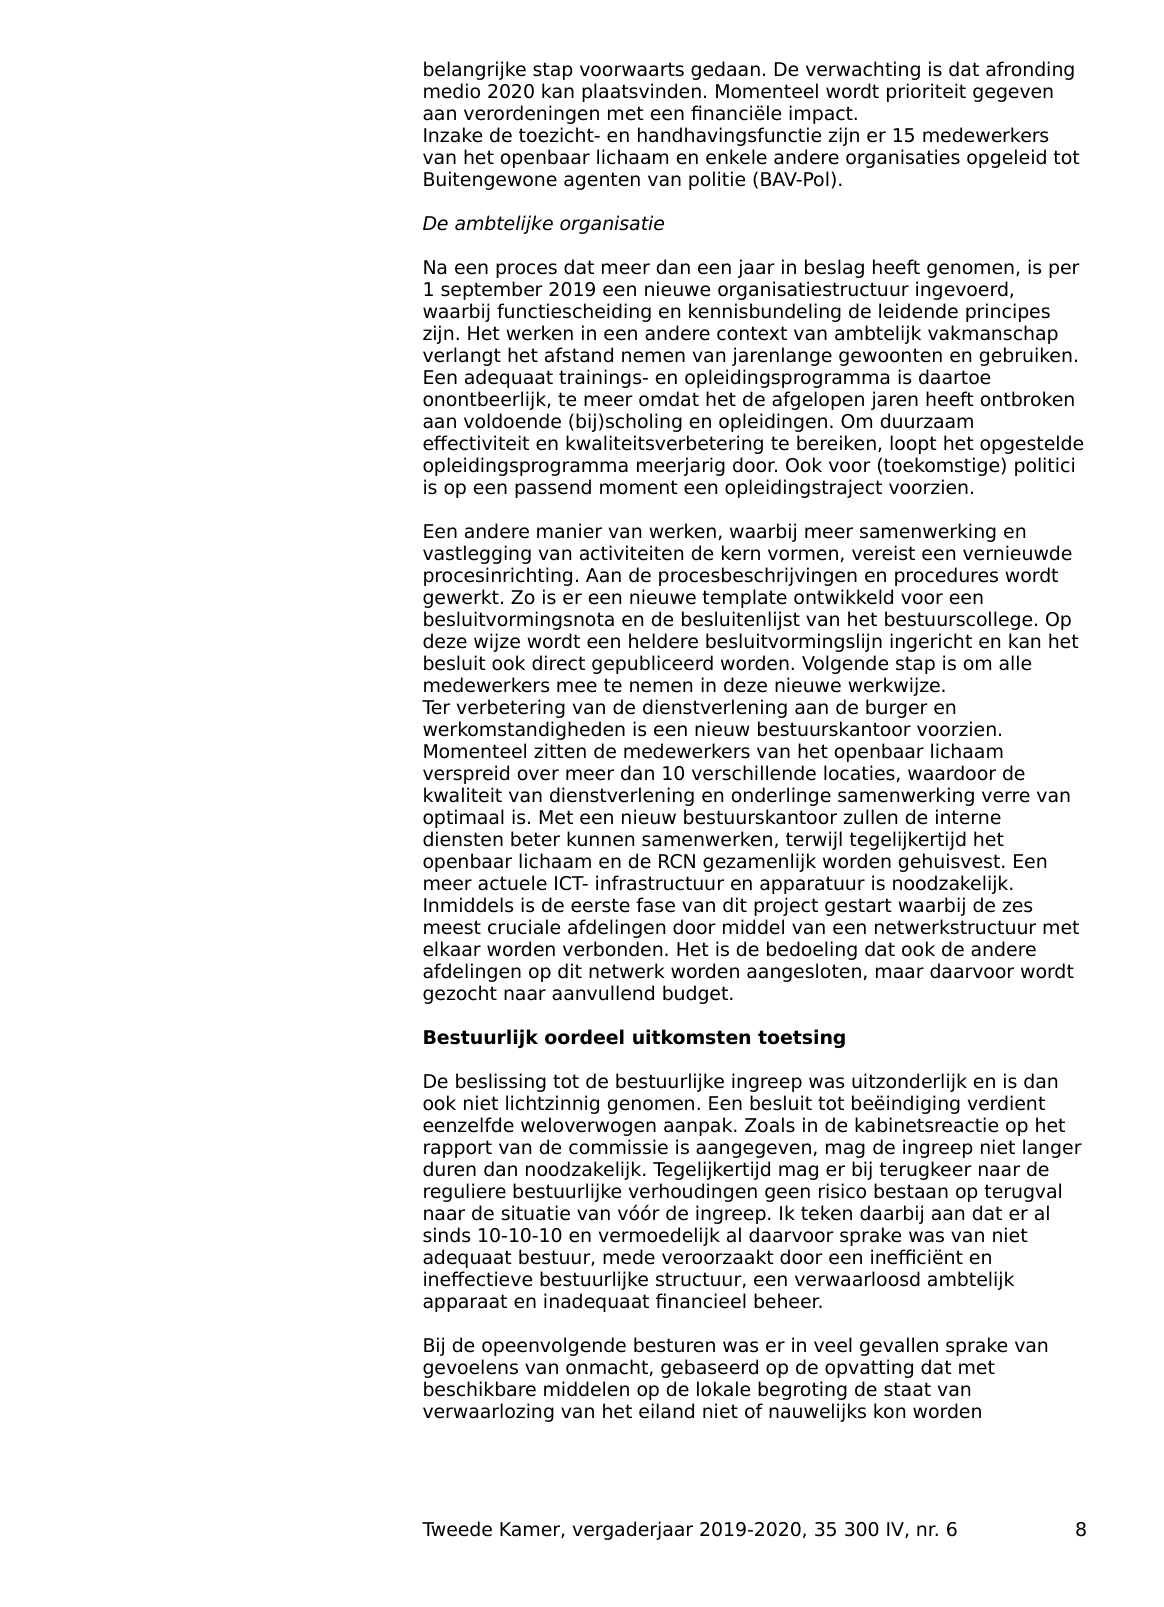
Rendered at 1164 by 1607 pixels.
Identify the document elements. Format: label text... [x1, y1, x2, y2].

subtitle Bestuurlijk oordeel uitkomsten toetsing [422, 1027, 1087, 1049]
subtitle De ambtelijke organisatie [422, 213, 1087, 235]
text Inzake de toezicht- en handhavingsfunctie zijn er 15 medewerkers van het openbaar lichaam en enkele andere organisaties opgeleid tot Buitengewone agenten van politie (BAV-Pol). [422, 125, 1087, 191]
text Ter verbetering van de dienstverlening aan de burger en werkomstandigheden is een nieuw bestuurskantoor voorzien. Momenteel zitten de medewerkers van het openbaar lichaam verspreid over meer dan 10 verschillende locaties, waardoor de kwaliteit van dienstverlening en onderlinge samenwerking verre van optimaal is. Met een nieuw bestuurskantoor zullen de interne diensten beter kunnen samenwerken, terwijl tegelijkertijd het openbaar lichaam en de RCN gezamenlijk worden gehuisvest. Een meer actuele ICT- infrastructuur en apparatuur is noodzakelijk. Inmiddels is de eerste fase van dit project gestart waarbij de zes meest cruciale afdelingen door middel van een netwerkstructuur met elkaar worden verbonden. Het is de bedoeling dat ook de andere afdelingen op dit netwerk worden aangesloten, maar daarvoor wordt gezocht naar aanvullend budget. [422, 697, 1087, 1005]
text belangrijke stap voorwaarts gedaan. De verwachting is dat afronding medio 2020 kan plaatsvinden. Momenteel wordt prioriteit gegeven aan verordeningen met een financiële impact. [422, 59, 1087, 125]
text Bij de opeenvolgende besturen was er in veel gevallen sprake van gevoelens van onmacht, gebaseerd op de opvatting dat met beschikbare middelen op de lokale begroting de staat van verwaarlozing van het eiland niet of nauwelijks kon worden [422, 1335, 1087, 1423]
text Na een proces dat meer dan een jaar in beslag heeft genomen, is per 1 september 2019 een nieuwe organisatiestructuur ingevoerd, waarbij functiescheiding en kennisbundeling de leidende principes zijn. Het werken in een andere context van ambtelijk vakmanschap verlangt het afstand nemen van jarenlange gewoonten en gebruiken. Een adequaat trainings- en opleidingsprogramma is daartoe onontbeerlijk, te meer omdat het de afgelopen jaren heeft ontbroken aan voldoende (bij)scholing en opleidingen. Om duurzaam effectiviteit en kwaliteitsverbetering te bereiken, loopt het opgestelde opleidingsprogramma meerjarig door. Ook voor (toekomstige) politici is op een passend moment een opleidingstraject voorzien. [422, 257, 1087, 499]
text De beslissing tot de bestuurlijke ingreep was uitzonderlijk en is dan ook niet lichtzinnig genomen. Een besluit tot beëindiging verdient eenzelfde weloverwogen aanpak. Zoals in de kabinetsreactie op het rapport van de commissie is aangegeven, mag de ingreep niet langer duren dan noodzakelijk. Tegelijkertijd mag er bij terugkeer naar de reguliere bestuurlijke verhoudingen geen risico bestaan op terugval naar de situatie van vóór de ingreep. Ik teken daarbij aan dat er al sinds 10-10-10 en vermoedelijk al daarvoor sprake was van niet adequaat bestuur, mede veroorzaakt door een inefficiënt en ineffectieve bestuurlijke structuur, een verwaarloosd ambtelijk apparaat en inadequaat financieel beheer. [422, 1071, 1087, 1313]
text Een andere manier van werken, waarbij meer samenwerking en vastlegging van activiteiten de kern vormen, vereist een vernieuwde procesinrichting. Aan de procesbeschrijvingen en procedures wordt gewerkt. Zo is er een nieuwe template ontwikkeld voor een besluitvormingsnota en de besluitenlijst van het bestuurscollege. Op deze wijze wordt een heldere besluitvormingslijn ingericht en kan het besluit ook direct gepubliceerd worden. Volgende stap is om alle medewerkers mee te nemen in deze nieuwe werkwijze. [422, 521, 1087, 697]
